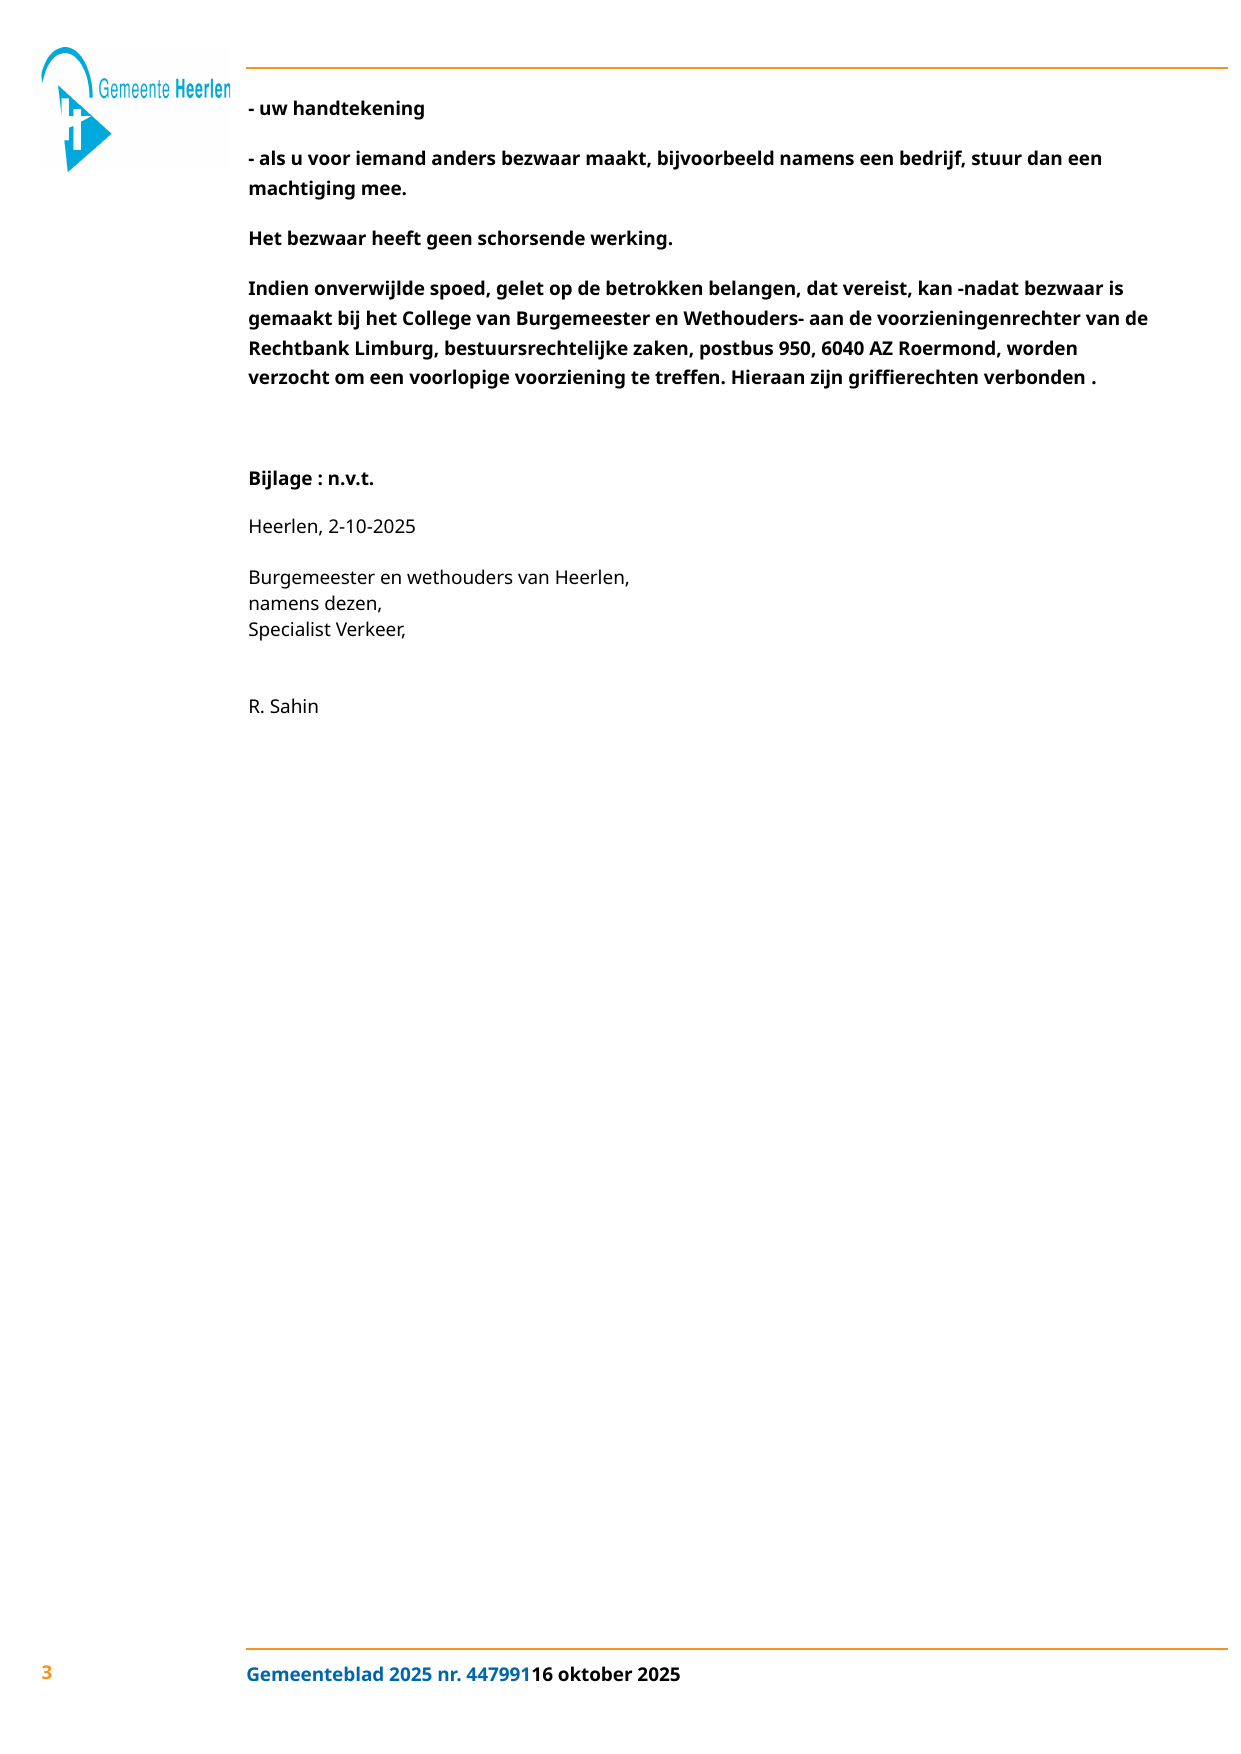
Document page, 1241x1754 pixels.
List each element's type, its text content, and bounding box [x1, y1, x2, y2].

text Bijlage : n.v.t. [248, 465, 1152, 491]
text - als u voor iemand anders bezwaar maakt, bijvoorbeeld namens een bedrijf, stuur dan een machtiging mee. [248, 145, 1152, 201]
text namens dezen, [248, 590, 1152, 616]
text Indien onverwijlde spoed, gelet op de betrokken belangen, dat vereist, kan -nadat bezwaar is gemaakt bij het College van Burgemeester en Wethouders- aan de voorzieningenrechter van de Rechtbank Limburg, bestuursrechtelijke zaken, postbus 950, 6040 AZ Roermond, worden verzocht om een voorlopige voorziening te treffen. Hieraan zijn griffierechten verbonden . [248, 276, 1152, 390]
text - uw handtekening [248, 95, 1152, 121]
text Het bezwaar heeft geen schorsende werking. [248, 225, 1152, 251]
text Specialist Verkeer, [248, 616, 1152, 642]
text Heerlen, 2-10-2025 [248, 513, 1152, 539]
text R. Sahin [248, 693, 1152, 719]
picture [41, 47, 231, 172]
text Burgemeester en wethouders van Heerlen, [248, 564, 1152, 590]
picture [41, 47, 59, 70]
